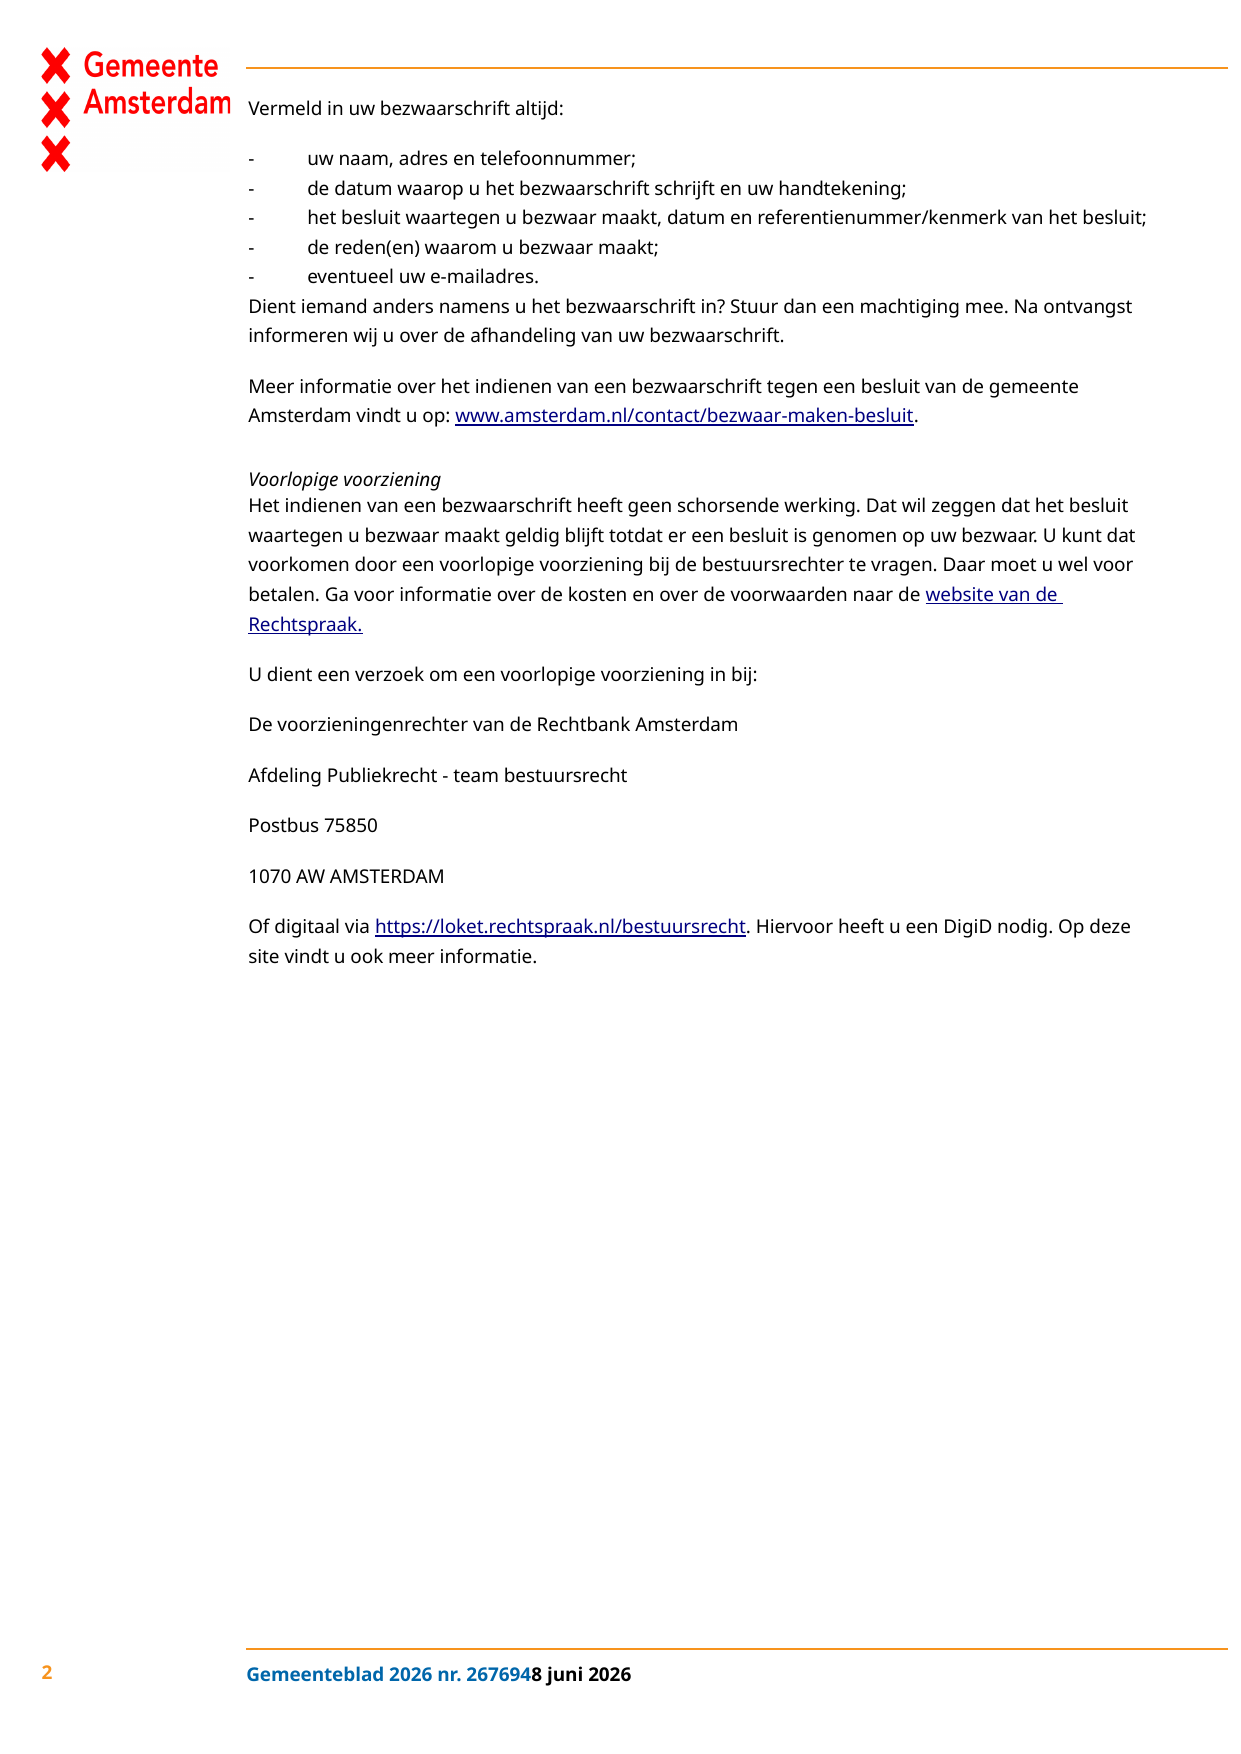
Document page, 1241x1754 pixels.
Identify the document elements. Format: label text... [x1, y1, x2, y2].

text Postbus 75850 [248, 812, 1152, 838]
list uw naam, adres en telefoonnummer; [248, 145, 1152, 171]
text 1070 AW AMSTERDAM [248, 863, 1152, 888]
list de datum waarop u het bezwaarschrift schrijft en uw handtekening; [248, 175, 1152, 201]
text De voorzieningenrechter van de Rechtbank Amsterdam [248, 712, 1152, 737]
list de reden(en) waarom u bezwaar maakt; [248, 234, 1152, 260]
text Meer informatie over het indienen van een bezwaarschrift tegen een besluit van de gemeente Amsterdam vindt u op: www.amsterdam.nl/contact/bezwaar-maken-besluit. [248, 373, 1152, 428]
text Of digitaal via https://loket.rechtspraak.nl/bestuursrecht. Hiervoor heeft u een DigiD nodig. Op deze site vindt u ook meer informatie. [248, 913, 1152, 968]
text U dient een verzoek om een voorlopige voorziening in bij: [248, 661, 1152, 687]
list het besluit waartegen u bezwaar maakt, datum en referentienummer/kenmerk van het besluit; [248, 204, 1152, 230]
text Voorlopige voorziening [248, 467, 1152, 492]
picture [41, 47, 231, 172]
text Het indienen van een bezwaarschrift heeft geen schorsende werking. Dat wil zeggen dat het besluit waartegen u bezwaar maakt geldig blijft totdat er een besluit is genomen op uw bezwaar. U kunt dat voorkomen door een voorlopige voorziening bij de bestuursrechter te vragen. Daar moet u wel voor betalen. Ga voor informatie over de kosten en over de voorwaarden naar de website van de Rechtspraak. [248, 492, 1152, 636]
list eventueel uw e-mailadres. [248, 263, 1152, 289]
text Afdeling Publiekrecht - team bestuursrecht [248, 762, 1152, 788]
text Dient iemand anders namens u het bezwaarschrift in? Stuur dan een machtiging mee. Na ontvangst informeren wij u over de afhandeling van uw bezwaarschrift. [248, 293, 1152, 348]
text Vermeld in uw bezwaarschrift altijd: [248, 95, 1152, 121]
